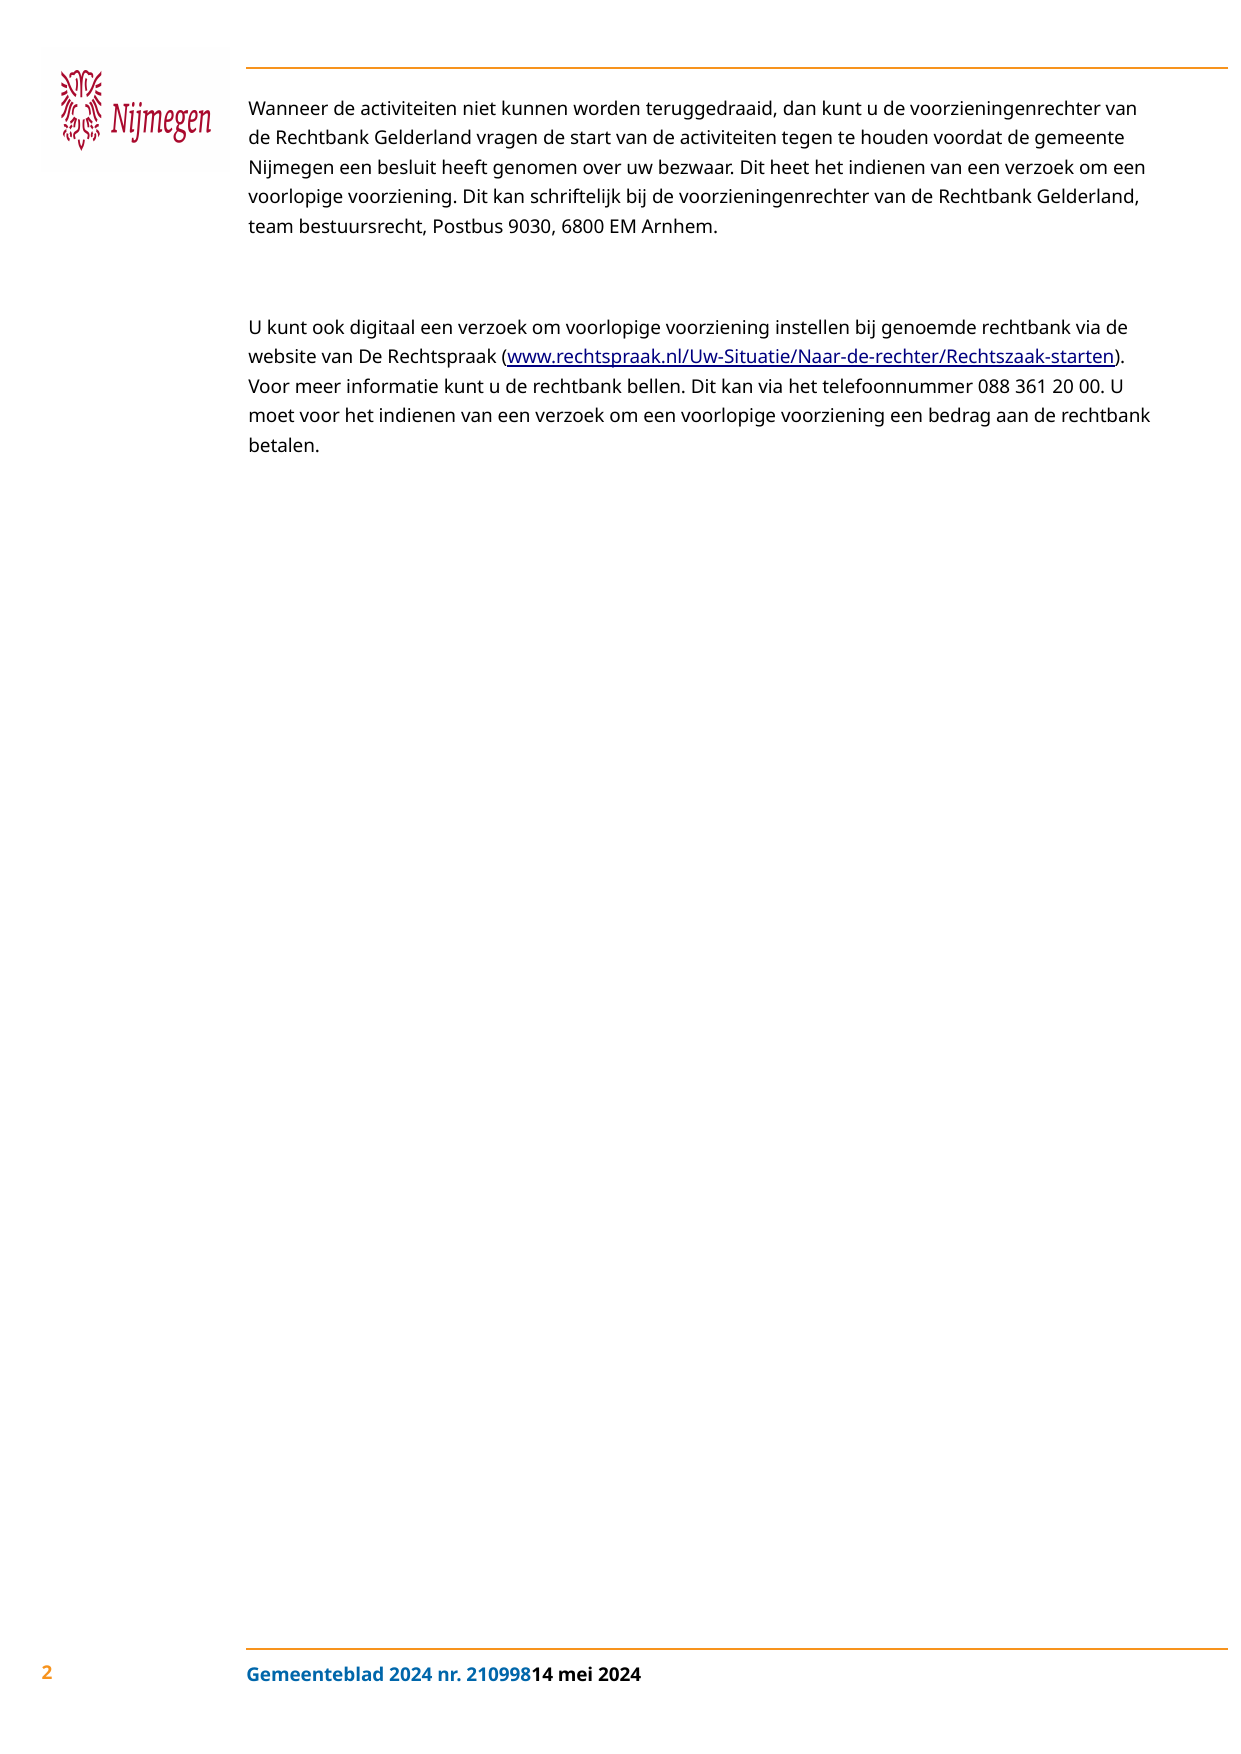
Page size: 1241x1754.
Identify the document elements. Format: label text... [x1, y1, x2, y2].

text Wanneer de activiteiten niet kunnen worden teruggedraaid, dan kunt u de voorzieningenrechter van de Rechtbank Gelderland vragen de start van de activiteiten tegen te houden voordat de gemeente Nijmegen een besluit heeft genomen over uw bezwaar. Dit heet het indienen van een verzoek om een voorlopige voorziening. Dit kan schriftelijk bij de voorzieningenrechter van de Rechtbank Gelderland, team bestuursrecht, Postbus 9030, 6800 EM Arnhem. [248, 95, 1152, 239]
picture [41, 47, 231, 172]
text U kunt ook digitaal een verzoek om voorlopige voorziening instellen bij genoemde rechtbank via de website van De Rechtspraak (www.rechtspraak.nl/Uw-Situatie/Naar-de-rechter/Rechtszaak-starten). Voor meer informatie kunt u de rechtbank bellen. Dit kan via het telefoonnummer 088 361 20 00. U moet voor het indienen van een verzoek om een voorlopige voorziening een bedrag aan de rechtbank betalen. [248, 314, 1152, 458]
